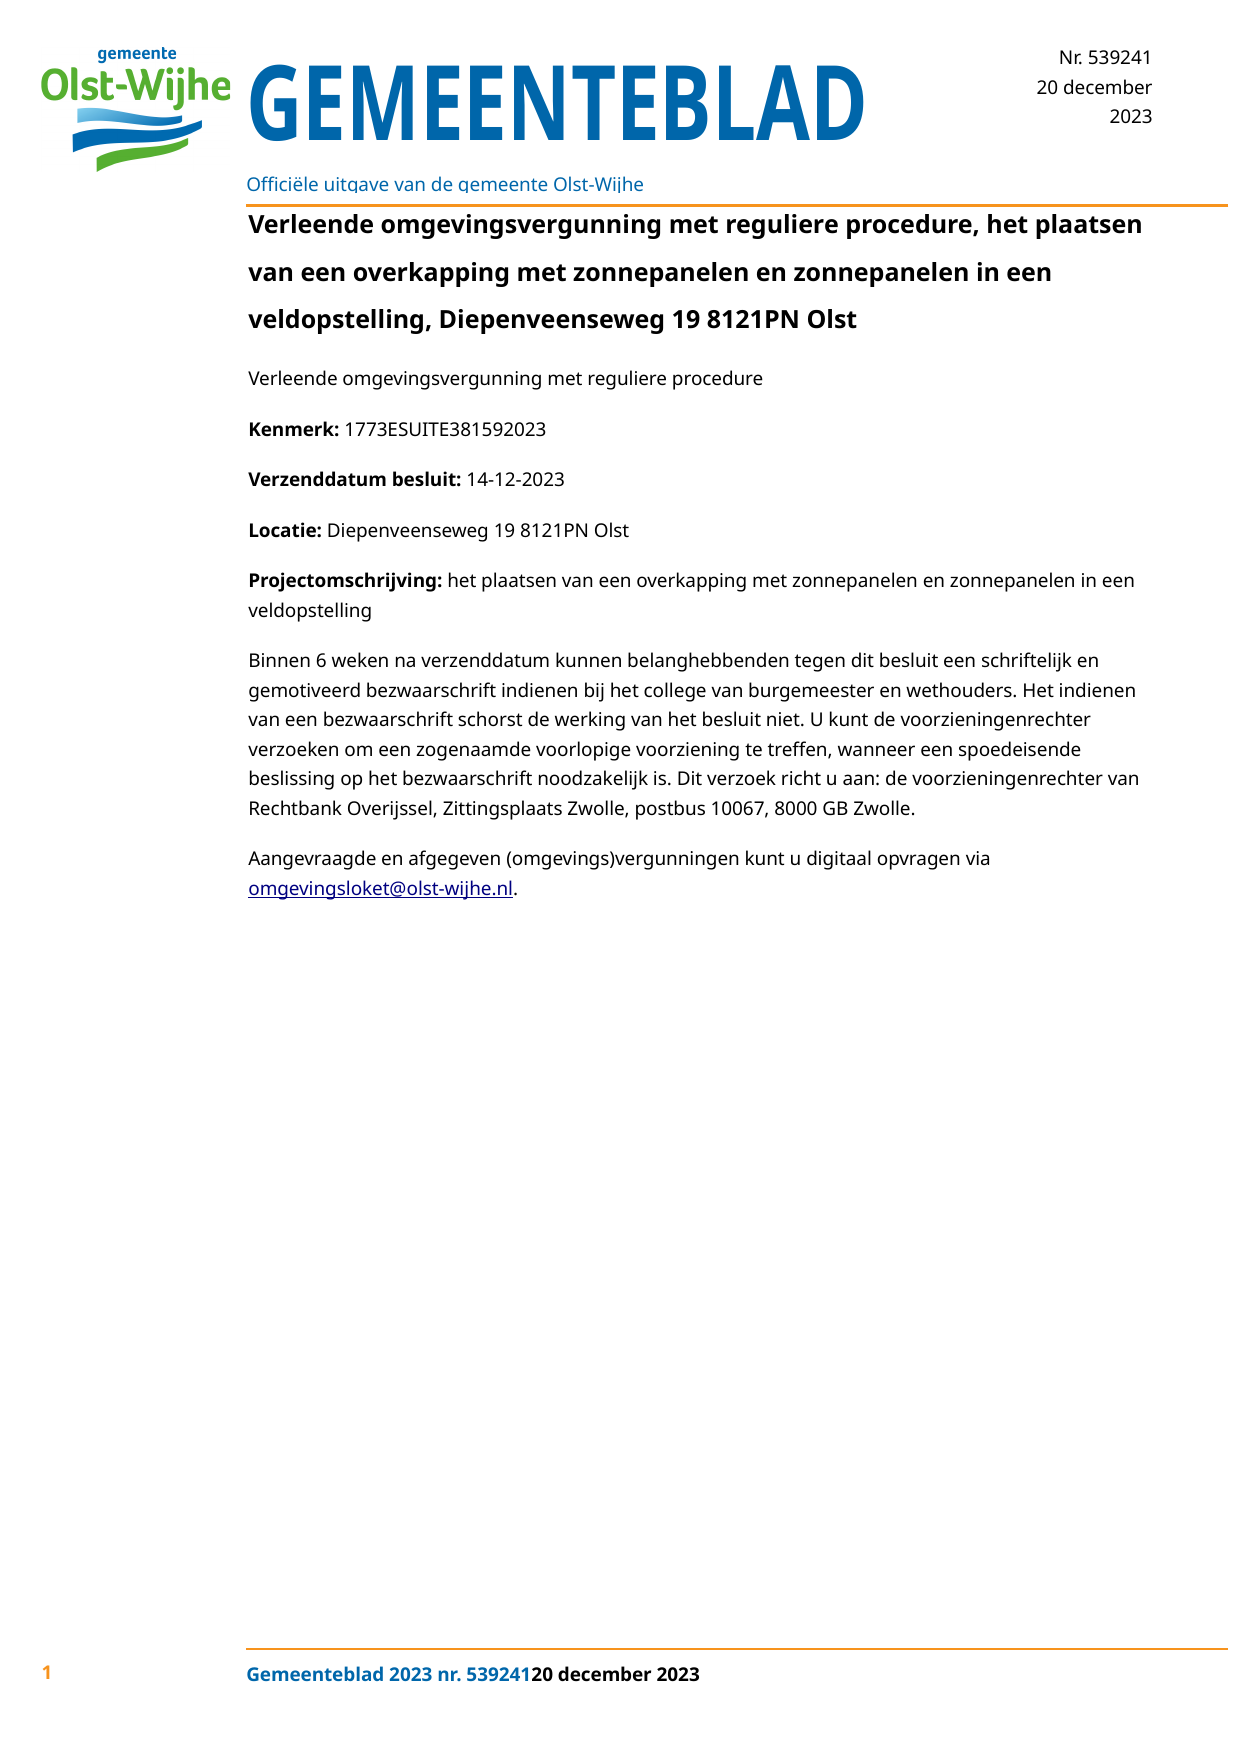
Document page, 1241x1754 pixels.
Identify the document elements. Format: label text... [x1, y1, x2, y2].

text Binnen 6 weken na verzenddatum kunnen belanghebbenden tegen dit besluit een schriftelijk en gemotiveerd bezwaarschrift indienen bij het college van burgemeester en wethouders. Het indienen van een bezwaarschrift schorst de werking van het besluit niet. U kunt de voorzieningenrechter verzoeken om een zogenaamde voorlopige voorziening te treffen, wanneer een spoedeisende beslissing op het bezwaarschrift noodzakelijk is. Dit verzoek richt u aan: de voorzieningenrechter van Rechtbank Overijssel, Zittingsplaats Zwolle, postbus 10067, 8000 GB Zwolle. [248, 647, 1152, 821]
text Aangevraagde en afgegeven (omgevings)vergunningen kunt u digitaal opvragen via omgevingsloket@olst-wijhe.nl. [248, 846, 1152, 901]
text Projectomschrijving: het plaatsen van een overkapping met zonnepanelen en zonnepanelen in een veldopstelling [248, 567, 1152, 622]
text Verleende omgevingsvergunning met reguliere procedure, het plaatsen van een overkapping met zonnepanelen en zonnepanelen in een veldopstelling, Diepenveenseweg 19 8121PN Olst [248, 207, 1152, 336]
text Verzenddatum besluit: 14-12-2023 [248, 466, 1152, 492]
text Kenmerk: 1773ESUITE381592023 [248, 416, 1152, 442]
text Verleende omgevingsvergunning met reguliere procedure [248, 366, 1152, 391]
text Locatie: Diepenveenseweg 19 8121PN Olst [248, 517, 1152, 542]
picture [41, 47, 231, 172]
